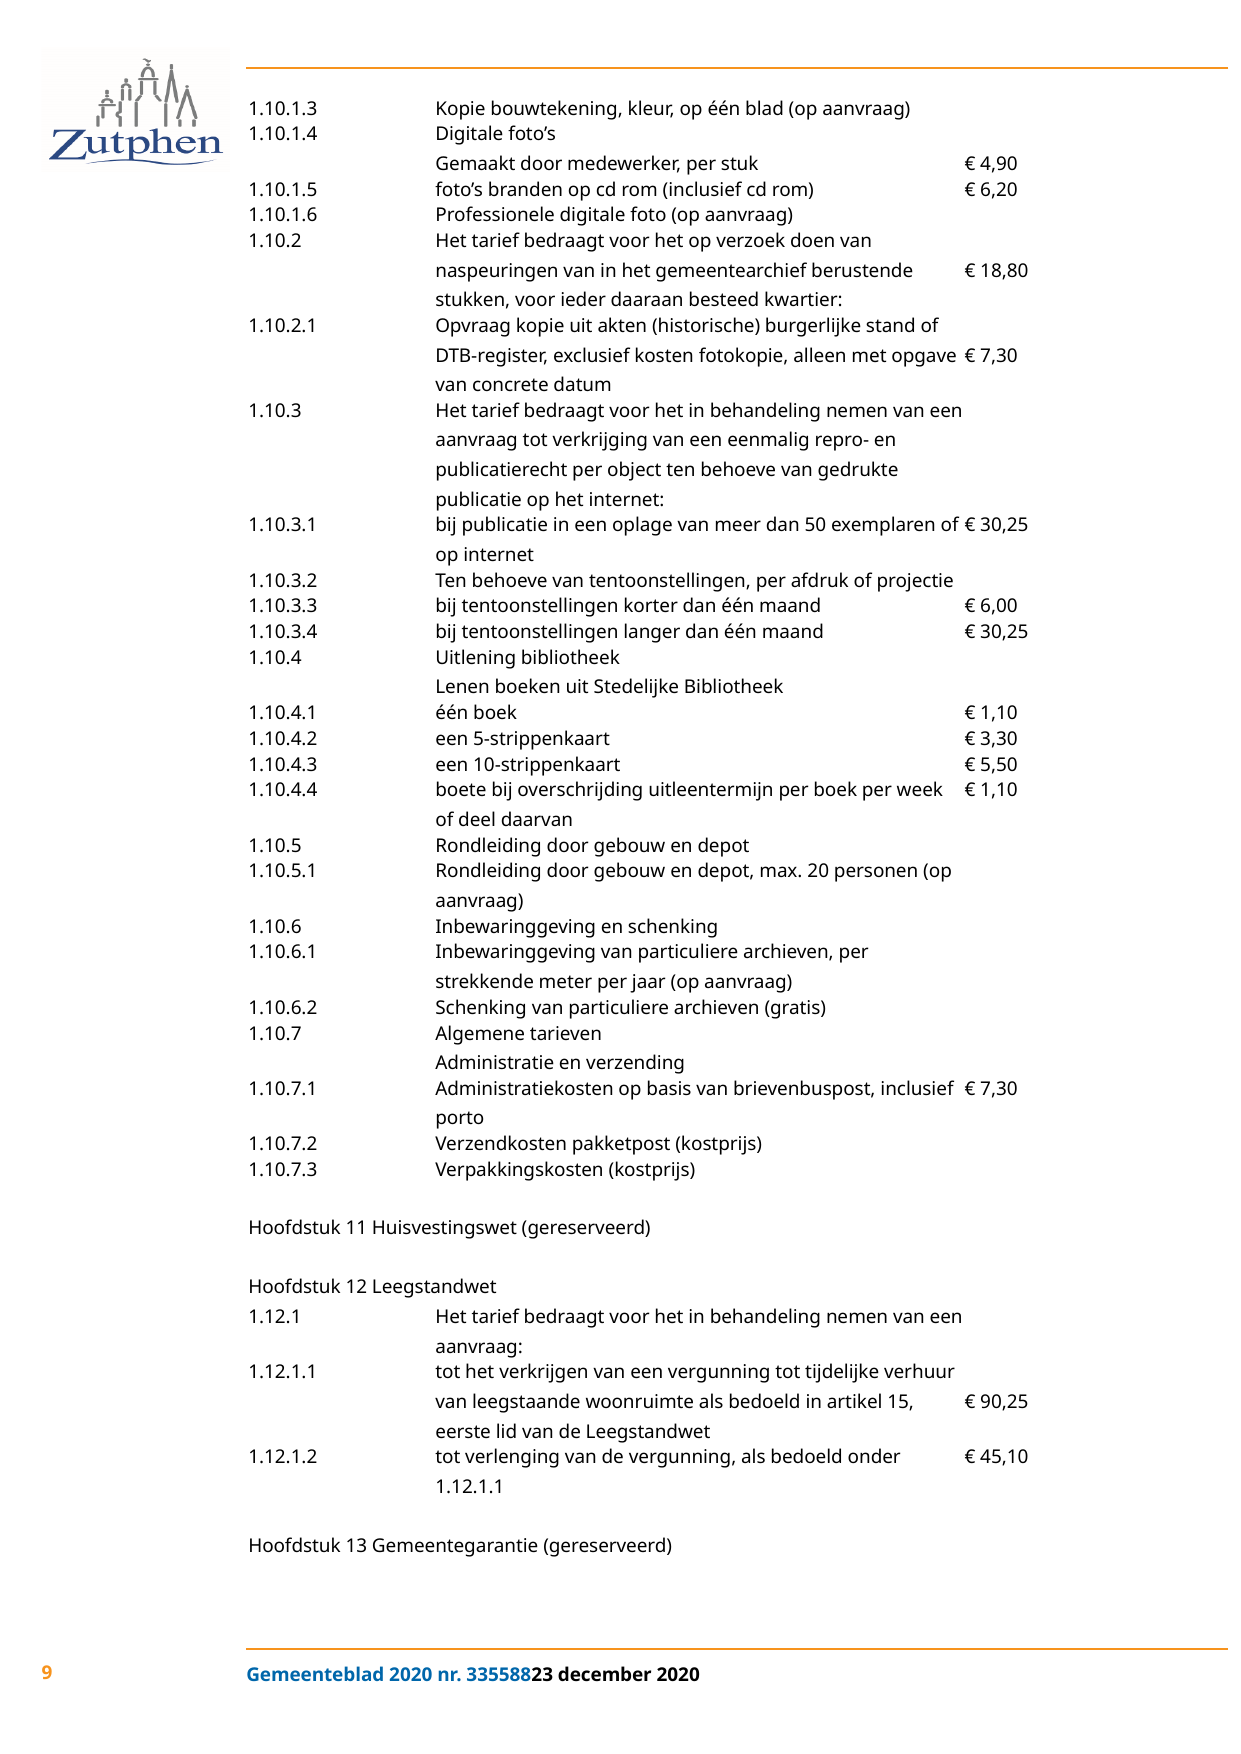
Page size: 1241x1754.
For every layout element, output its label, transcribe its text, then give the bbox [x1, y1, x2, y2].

table_cell € 90,25 [964, 1359, 1152, 1444]
table_cell Ten behoeve van tentoonstellingen, per afdruk of projectie [435, 567, 964, 593]
table_cell Verzendkosten pakketpost (kostprijs) [435, 1130, 964, 1156]
table_cell tot het verkrijgen van een vergunning tot tijdelijke verhuur van leegstaande woonruimte als bedoeld in artikel 15, eerste lid van de Leegstandwet [435, 1359, 964, 1444]
text Hoofdstuk 13 Gemeentegarantie (gereserveerd) [248, 1532, 1152, 1557]
table_cell Professionele digitale foto (op aanvraag) [435, 202, 964, 227]
table_cell € 7,30 [964, 1075, 1152, 1130]
table_cell bij publicatie in een oplage van meer dan 50 exemplaren of op internet [435, 512, 964, 567]
table_cell Kopie bouwtekening, kleur, op één blad (op aanvraag) [435, 95, 964, 121]
table_cell 1.10.7 [248, 1020, 435, 1075]
table_cell Het tarief bedraagt voor het op verzoek doen van naspeuringen van in het gemeentearchief berustende stukken, voor ieder daaraan besteed kwartier: [435, 227, 964, 312]
table_cell € 18,80 [964, 227, 1152, 312]
table_cell 1.10.1.5 [248, 176, 435, 202]
table_cell Opvraag kopie uit akten (historische) burgerlijke stand of DTB-register, exclusief kosten fotokopie, alleen met opgave van concrete datum [435, 312, 964, 397]
table_cell 1.10.4.4 [248, 777, 435, 832]
table_cell 1.10.4 [248, 644, 435, 699]
table_cell Administratiekosten op basis van brievenbuspost, inclusief porto [435, 1075, 964, 1130]
table_cell 1.10.4.3 [248, 751, 435, 777]
table_cell 1.10.3 [248, 397, 435, 512]
table_cell 1.10.6 [248, 913, 435, 939]
table_cell bij tentoonstellingen langer dan één maand [435, 618, 964, 644]
table_cell € 3,30 [964, 725, 1152, 751]
table_cell bij tentoonstellingen korter dan één maand [435, 593, 964, 618]
table_header [964, 1304, 1152, 1359]
picture [41, 47, 231, 172]
table_cell 1.10.7.1 [248, 1075, 435, 1130]
table_cell 1.10.6.2 [248, 994, 435, 1020]
table_header 1.12.1 [248, 1304, 435, 1359]
table_cell 1.10.3.3 [248, 593, 435, 618]
table_cell 1.10.3.1 [248, 512, 435, 567]
table_cell Schenking van particuliere archieven (gratis) [435, 994, 964, 1020]
table_cell [964, 858, 1152, 913]
table_cell 1.10.1.6 [248, 202, 435, 227]
table_cell 1.10.4.1 [248, 699, 435, 725]
table_cell 1.10.3.4 [248, 618, 435, 644]
table_cell 1.10.3.2 [248, 567, 435, 593]
table_cell € 4,90 [964, 121, 1152, 176]
table_cell € 5,50 [964, 751, 1152, 777]
table_cell € 45,10 [964, 1444, 1152, 1499]
table_cell 1.12.1.1 [248, 1359, 435, 1444]
table_cell € 7,30 [964, 312, 1152, 397]
table_cell [964, 95, 1152, 121]
table_cell [964, 397, 1152, 512]
table_cell één boek [435, 699, 964, 725]
table_cell 1.10.4.2 [248, 725, 435, 751]
table_cell [964, 1156, 1152, 1182]
table_cell [964, 644, 1152, 699]
table_cell [964, 994, 1152, 1020]
table_cell 1.12.1.2 [248, 1444, 435, 1499]
table_cell Verpakkingskosten (kostprijs) [435, 1156, 964, 1182]
text Hoofdstuk 12 Leegstandwet [248, 1274, 1152, 1299]
table_cell boete bij overschrijding uitleentermijn per boek per week of deel daarvan [435, 777, 964, 832]
table_cell Inbewaringgeving en schenking [435, 913, 964, 939]
table_cell een 5-strippenkaart [435, 725, 964, 751]
table_cell 1.10.2 [248, 227, 435, 312]
table_cell een 10-strippenkaart [435, 751, 964, 777]
table_cell 1.10.6.1 [248, 939, 435, 994]
table_cell [964, 202, 1152, 227]
table_cell 1.10.5.1 [248, 858, 435, 913]
table_cell Inbewaringgeving van particuliere archieven, per strekkende meter per jaar (op aanvraag) [435, 939, 964, 994]
table_cell € 1,10 [964, 699, 1152, 725]
table_cell [964, 939, 1152, 994]
table_cell 1.10.7.3 [248, 1156, 435, 1182]
table_cell foto’s branden op cd rom (inclusief cd rom) [435, 176, 964, 202]
table_cell [964, 913, 1152, 939]
table_cell Het tarief bedraagt voor het in behandeling nemen van een aanvraag tot verkrijging van een eenmalig repro- en publicatierecht per object ten behoeve van gedrukte publicatie op het internet: [435, 397, 964, 512]
table_cell Algemene tarieven Administratie en verzending [435, 1020, 964, 1075]
table_cell [964, 832, 1152, 858]
table_cell Rondleiding door gebouw en depot, max. 20 personen (op aanvraag) [435, 858, 964, 913]
table_cell 1.10.1.3 [248, 95, 435, 121]
table_cell Uitlening bibliotheek Lenen boeken uit Stedelijke Bibliotheek [435, 644, 964, 699]
table_header Het tarief bedraagt voor het in behandeling nemen van een aanvraag: [435, 1304, 964, 1359]
table_cell Digitale foto’s Gemaakt door medewerker, per stuk [435, 121, 964, 176]
table_cell [964, 1020, 1152, 1075]
table_cell € 30,25 [964, 618, 1152, 644]
table_cell € 6,00 [964, 593, 1152, 618]
table_cell 1.10.2.1 [248, 312, 435, 397]
table_cell € 30,25 [964, 512, 1152, 567]
table_cell [964, 1130, 1152, 1156]
table_cell 1.10.5 [248, 832, 435, 858]
table_cell € 1,10 [964, 777, 1152, 832]
table_cell tot verlenging van de vergunning, als bedoeld onder 1.12.1.1 [435, 1444, 964, 1499]
table_cell [964, 567, 1152, 593]
text Hoofdstuk 11 Huisvestingswet (gereserveerd) [248, 1214, 1152, 1240]
table_cell Rondleiding door gebouw en depot [435, 832, 964, 858]
table_cell 1.10.1.4 [248, 121, 435, 176]
table_cell 1.10.7.2 [248, 1130, 435, 1156]
table_cell € 6,20 [964, 176, 1152, 202]
